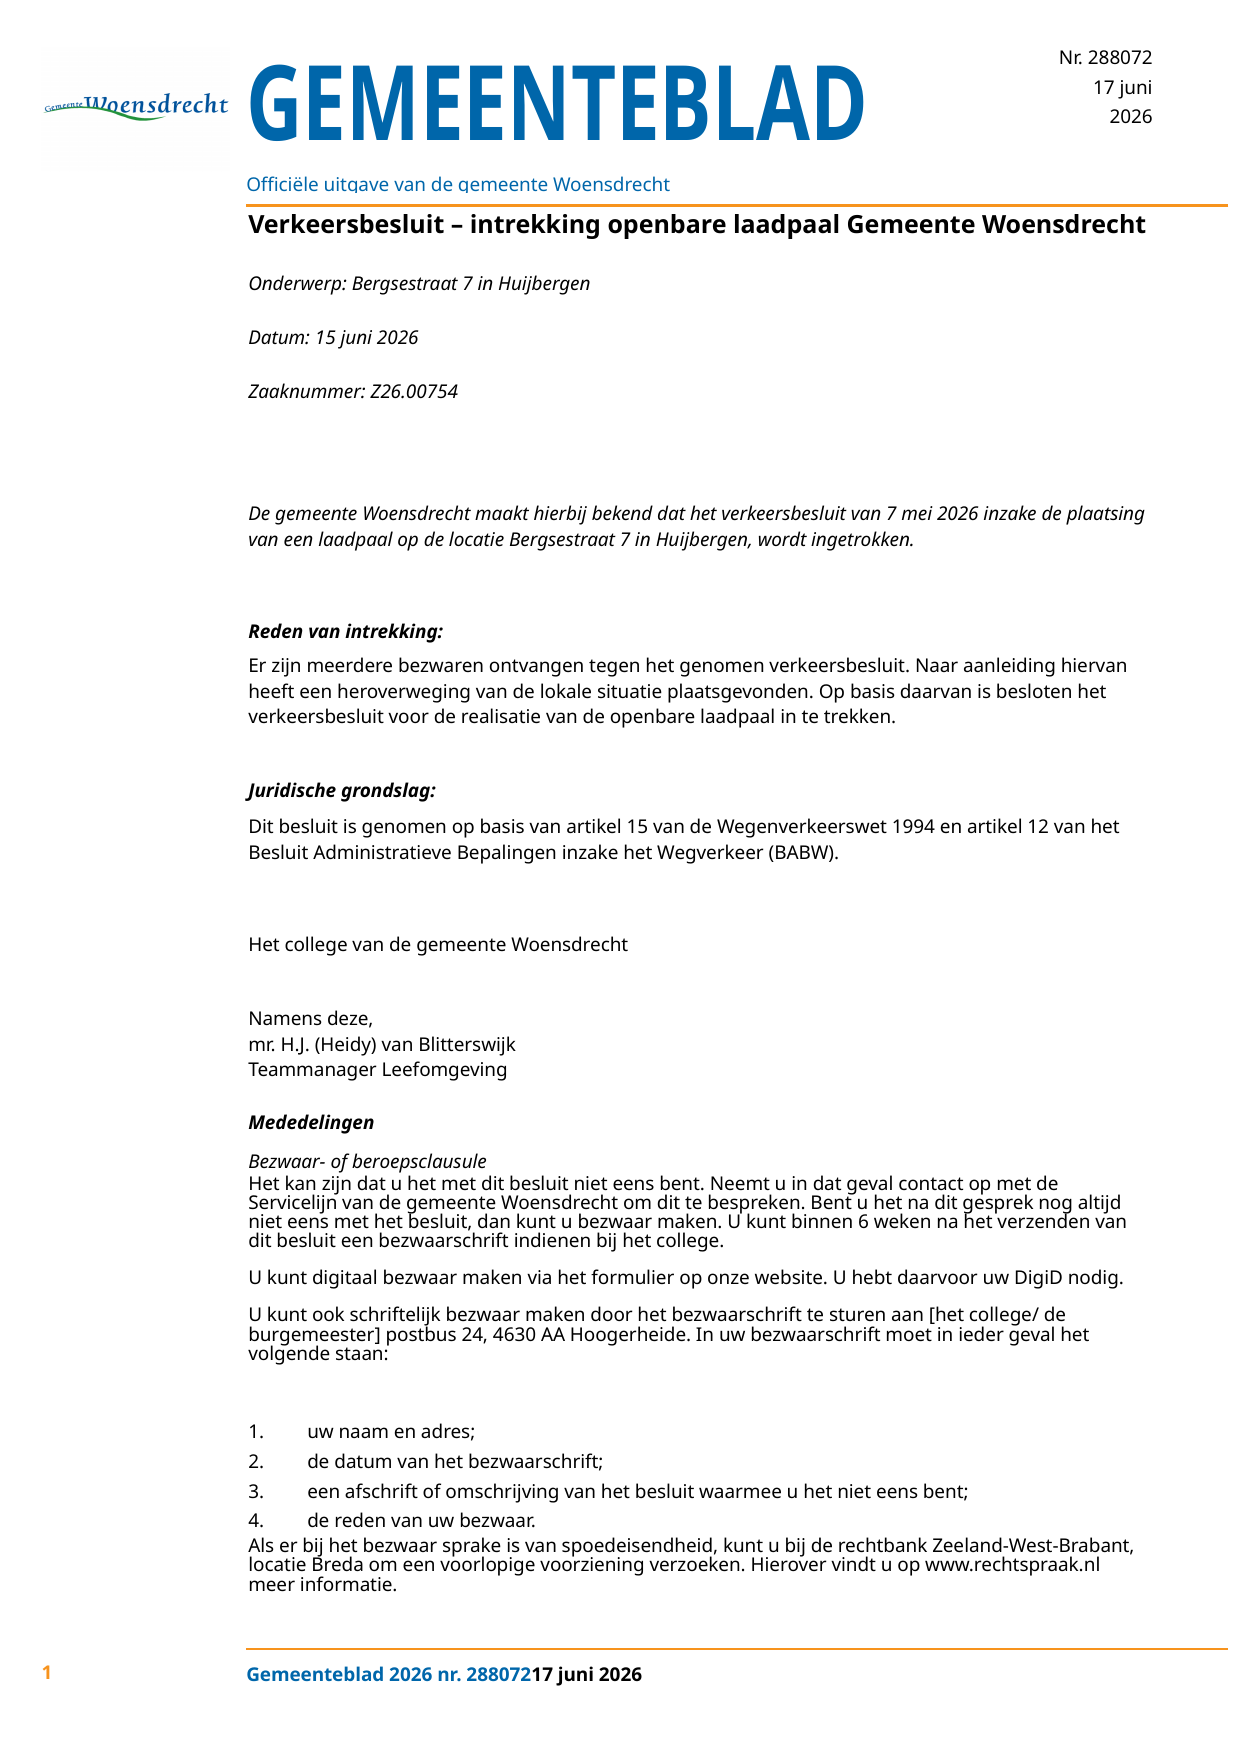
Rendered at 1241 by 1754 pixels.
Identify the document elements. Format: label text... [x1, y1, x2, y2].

text U kunt digitaal bezwaar maken via het formulier op onze website. U hebt daarvoor uw DigiD nodig. [248, 1269, 1152, 1288]
text De gemeente Woensdrecht maakt hierbij bekend dat het verkeersbesluit van 7 mei 2026 inzake de plaatsing van een laadpaal op de locatie Bergsestraat 7 in Huijbergen, wordt ingetrokken. [248, 500, 1152, 552]
text Verkeersbesluit – intrekking openbare laadpaal Gemeente Woensdrecht [248, 207, 1152, 241]
text Bezwaar- of beroepsclausule [248, 1149, 1152, 1174]
list de reden van uw bezwaar. [248, 1507, 1152, 1533]
text Teammanager Leefomgeving [248, 1057, 1152, 1082]
text Dit besluit is genomen op basis van artikel 15 van de Wegenverkeerswet 1994 en artikel 12 van het Besluit Administratieve Bepalingen inzake het Wegverkeer (BABW). [248, 813, 1152, 865]
text Mededelingen [248, 1109, 1152, 1135]
text Namens deze, [248, 1005, 1152, 1031]
text Datum: 15 juni 2026 [248, 324, 1152, 350]
text Het college van de gemeente Woensdrecht [248, 932, 1152, 957]
text mr. H.J. (Heidy) van Blitterswijk [248, 1031, 1152, 1057]
picture [41, 47, 231, 172]
text Onderwerp: Bergsestraat 7 in Huijbergen [248, 270, 1152, 296]
text Zaaknummer: Z26.00754 [248, 378, 1152, 404]
text Juridische grondslag: [248, 777, 1152, 803]
text Er zijn meerdere bezwaren ontvangen tegen het genomen verkeersbesluit. Naar aanleiding hiervan heeft een heroverweging van de lokale situatie plaatsgevonden. Op basis daarvan is besloten het verkeersbesluit voor de realisatie van de openbare laadpaal in te trekken. [248, 652, 1152, 729]
text Als er bij het bezwaar sprake is van spoedeisendheid, kunt u bij de rechtbank Zeeland-West-Brabant, locatie Breda om een voorlopige voorziening verzoeken. Hierover vindt u op www.rechtspraak.nl meer informatie. [248, 1537, 1152, 1595]
list uw naam en adres; [248, 1419, 1152, 1444]
list de datum van het bezwaarschrift; [248, 1448, 1152, 1474]
text Reden van intrekking: [248, 618, 1152, 644]
text U kunt ook schriftelijk bezwaar maken door het bezwaarschrift te sturen aan [het college/ de burgemeester] postbus 24, 4630 AA Hoogerheide. In uw bezwaarschrift moet in ieder geval het volgende staan: [248, 1306, 1152, 1364]
text Het kan zijn dat u het met dit besluit niet eens bent. Neemt u in dat geval contact op met de Servicelijn van de gemeente Woensdrecht om dit te bespreken. Bent u het na dit gesprek nog altijd niet eens met het besluit, dan kunt u bezwaar maken. U kunt binnen 6 weken na het verzenden van dit besluit een bezwaarschrift indienen bij het college. [248, 1174, 1152, 1252]
list een afschrift of omschrijving van het besluit waarmee u het niet eens bent; [248, 1478, 1152, 1504]
